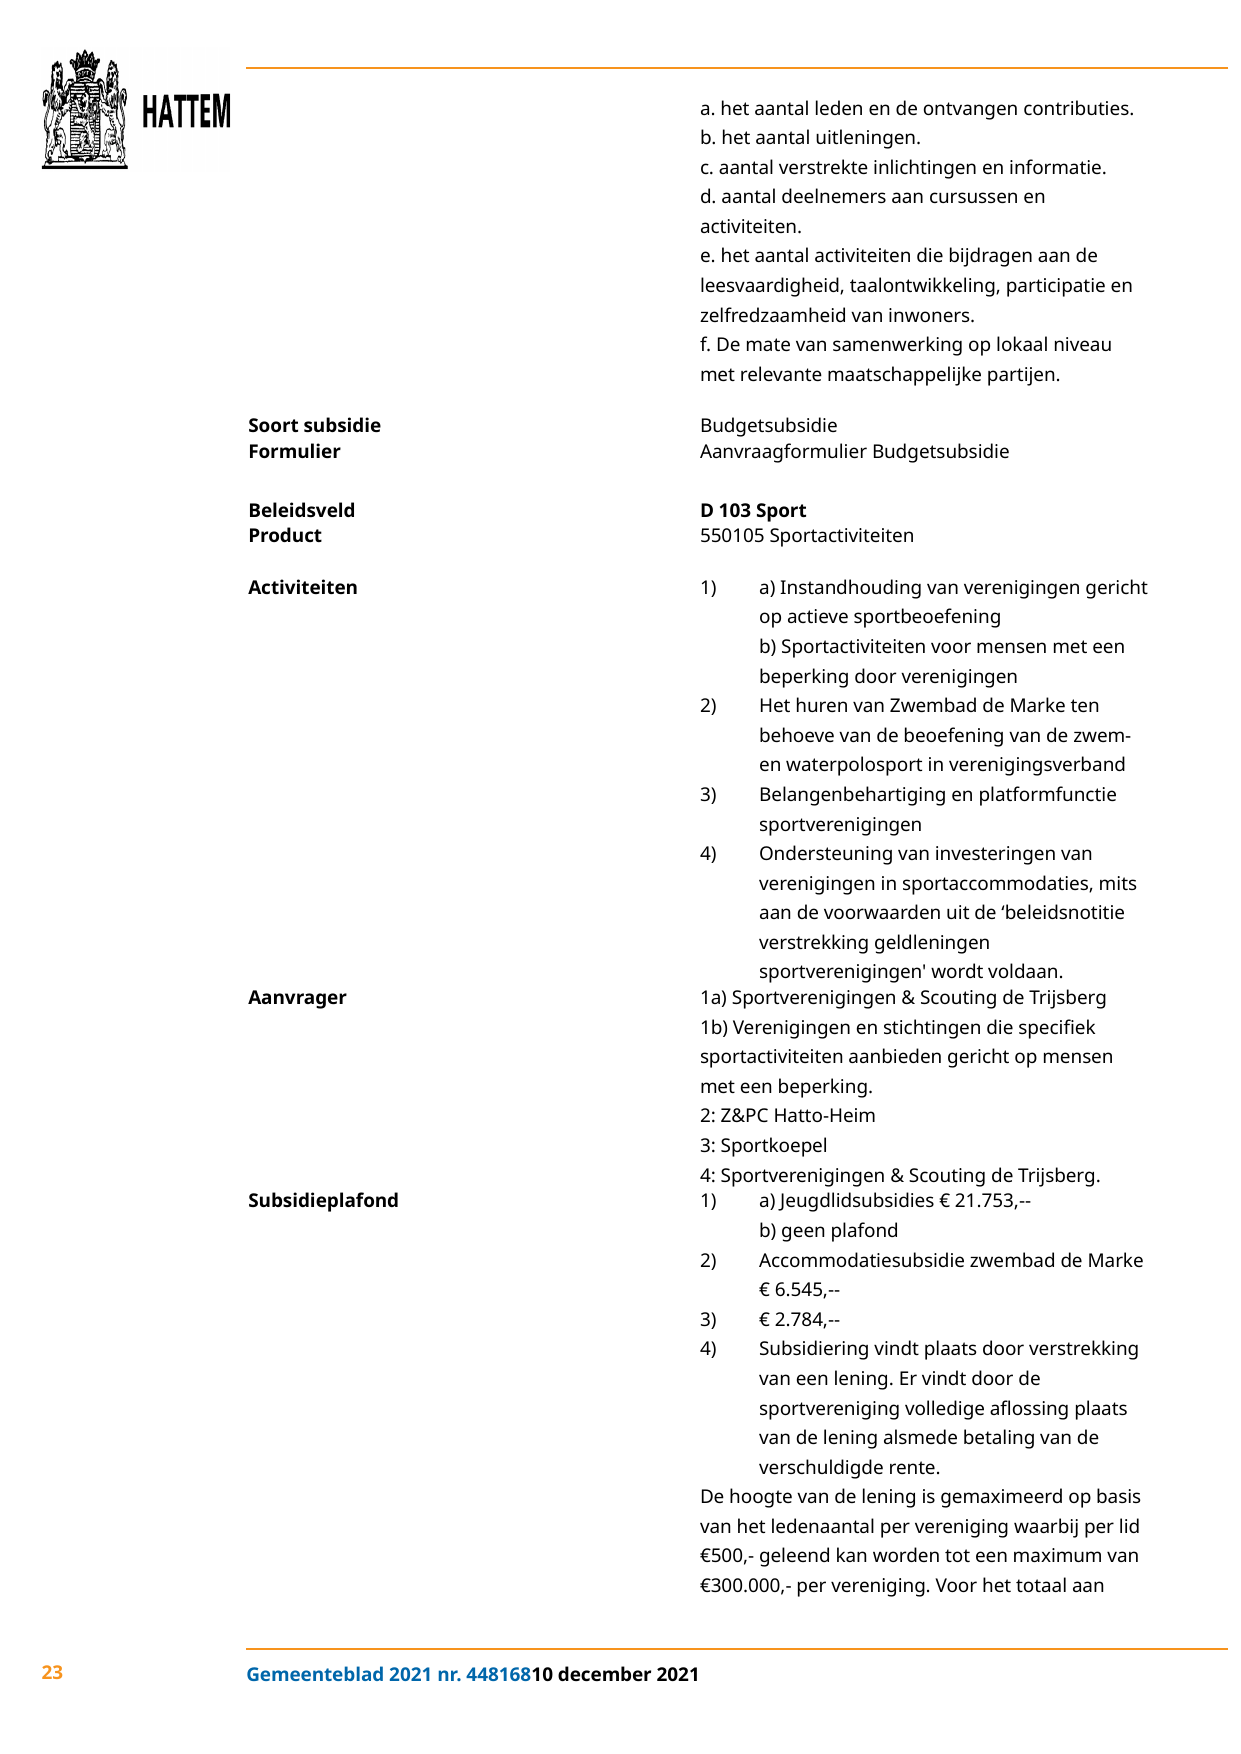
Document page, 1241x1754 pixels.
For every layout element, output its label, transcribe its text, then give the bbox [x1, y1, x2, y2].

table_cell Soort subsidie [248, 413, 700, 438]
table_cell [700, 548, 1152, 574]
table_cell Product [248, 523, 700, 548]
table_header Beleidsveld [248, 497, 700, 523]
table_cell 550105 Sportactiviteiten [700, 523, 1152, 548]
table_cell [248, 95, 700, 387]
table_cell Formulier [248, 438, 700, 464]
table_cell Subsidieplafond [248, 1188, 700, 1598]
table_cell a) Instandhouding van verenigingen gericht op actieve sportbeoefening b) Sportactiviteiten voor mensen met een beperking door verenigingen Het huren van Zwembad de Marke ten behoeve van de beoefening van de zwem- en waterpolosport in verenigingsverband Belangenbehartiging en platformfunctie sportverenigingen Ondersteuning van investeringen van verenigingen in sportaccommodaties, mits aan de voorwaarden uit de ‘beleidsnotitie verstrekking geldleningen sportverenigingen' wordt voldaan. [700, 574, 1152, 984]
table_cell Aanvraagformulier Budgetsubsidie [700, 438, 1152, 464]
table_cell Budgetsubsidie [700, 413, 1152, 438]
picture [41, 47, 231, 172]
table_cell Activiteiten [248, 574, 700, 984]
table_cell [248, 548, 700, 574]
table_header D 103 Sport [700, 497, 1152, 523]
table_cell 1a) Sportverenigingen & Scouting de Trijsberg 1b) Verenigingen en stichtingen die specifiek sportactiviteiten aanbieden gericht op mensen met een beperking. 2: Z&PC Hatto-Heim 3: Sportkoepel 4: Sportverenigingen & Scouting de Trijsberg. [700, 984, 1152, 1188]
table_cell a. het aantal leden en de ontvangen contributies. b. het aantal uitleningen. c. aantal verstrekte inlichtingen en informatie. d. aantal deelnemers aan cursussen en activiteiten. e. het aantal activiteiten die bijdragen aan de leesvaardigheid, taalontwikkeling, participatie en zelfredzaamheid van inwoners. f. De mate van samenwerking op lokaal niveau met relevante maatschappelijke partijen. [700, 95, 1152, 387]
table_cell [700, 387, 1152, 412]
table_cell Aanvrager [248, 984, 700, 1188]
table_cell a) Jeugdlidsubsidies € 21.753,-- b) geen plafond Accommodatiesubsidie zwembad de Marke € 6.545,-- € 2.784,-- Subsidiering vindt plaats door verstrekking van een lening. Er vindt door de sportvereniging volledige aflossing plaats van de lening alsmede betaling van de verschuldigde rente. De hoogte van de lening is gemaximeerd op basis van het ledenaantal per vereniging waarbij per lid €500,- geleend kan worden tot een maximum van €300.000,- per vereniging. Voor het totaal aan [700, 1188, 1152, 1598]
table_cell [248, 387, 700, 412]
